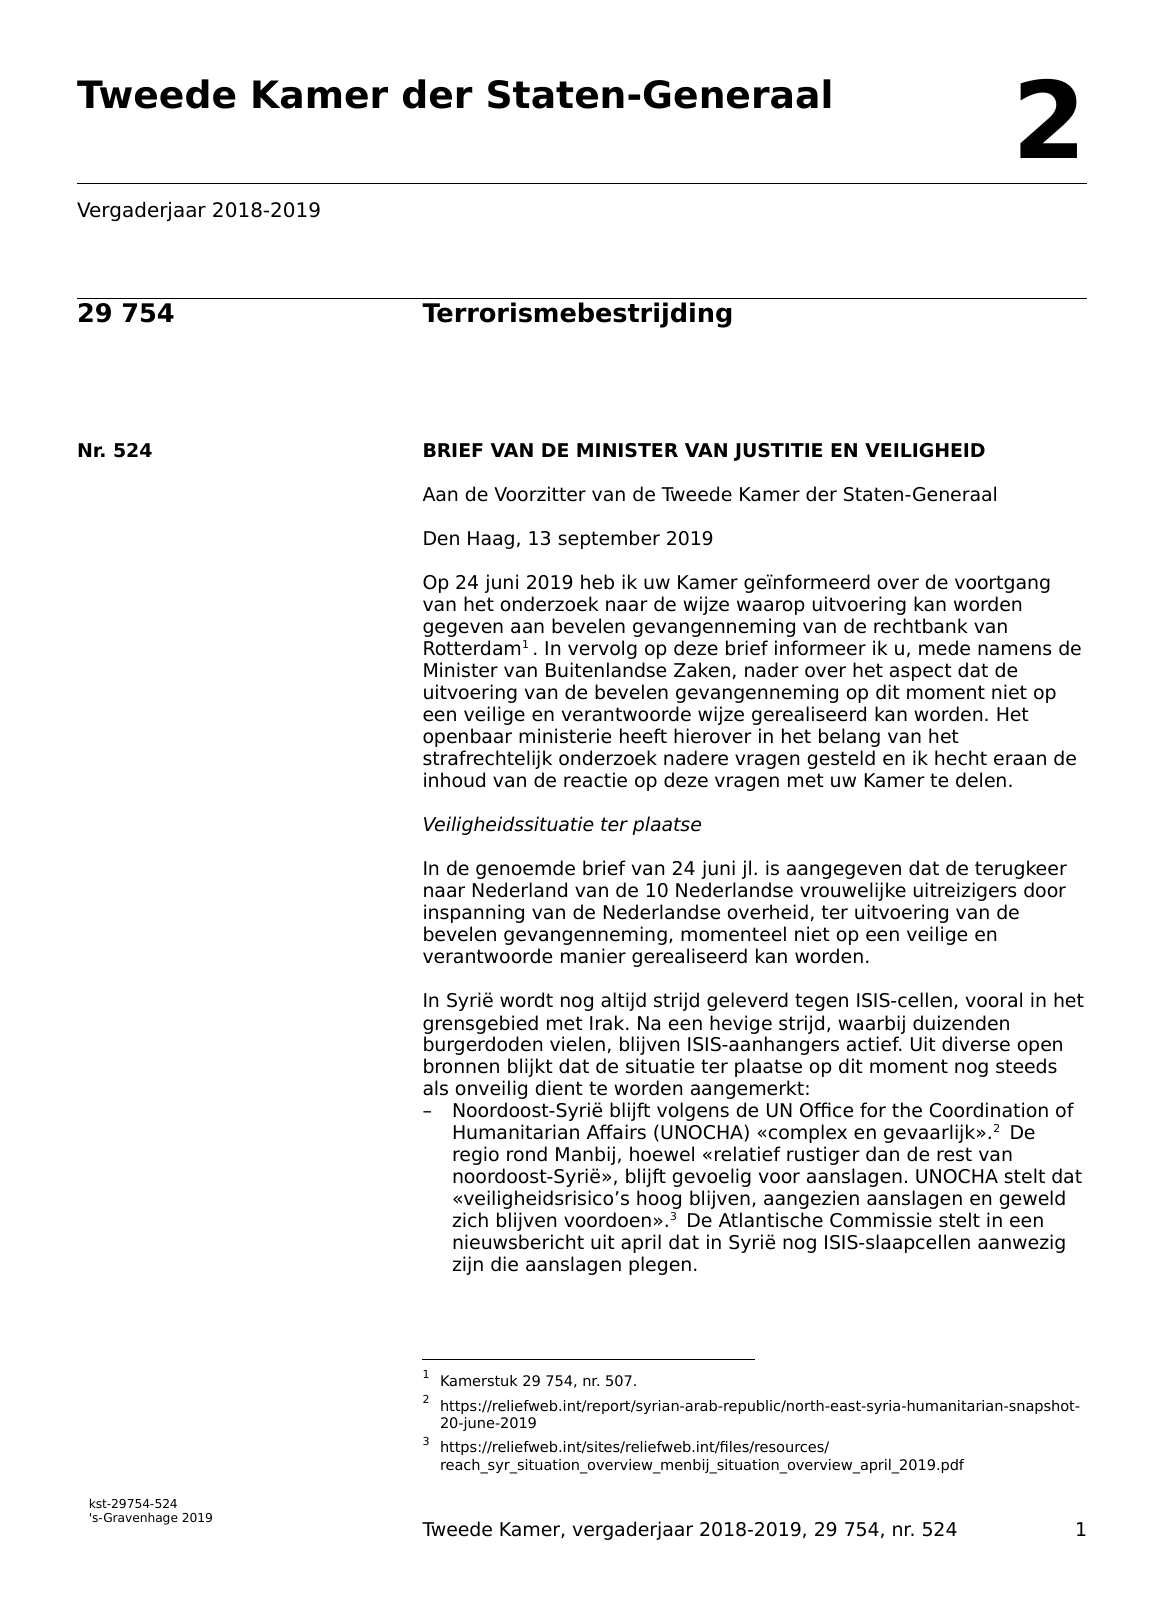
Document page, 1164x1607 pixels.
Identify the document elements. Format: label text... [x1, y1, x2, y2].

text https://reliefweb.int/sites/reliefweb.int/files/resources/reach_syr_situation_overview_menbij_situation_overview_april_2019.pdf [422, 1435, 1087, 1474]
text Op 24 juni 2019 heb ik uw Kamer geïnformeerd over de voortgang van het onderzoek naar de wijze waarop uitvoering kan worden gegeven aan bevelen gevangenneming van de rechtbank van Rotterdam. In vervolg op deze brief informeer ik u, mede namens de Minister van Buitenlandse Zaken, nader over het aspect dat de uitvoering van de bevelen gevangenneming op dit moment niet op een veilige en verantwoorde wijze gerealiseerd kan worden. Het openbaar ministerie heeft hierover in het belang van het strafrechtelijk onderzoek nadere vragen gesteld en ik hecht eraan de inhoud van de reactie op deze vragen met uw Kamer te delen. [422, 572, 1087, 792]
text Kamerstuk 29 754, nr. 507. [422, 1368, 1087, 1391]
table_cell Vergaderjaar 2018-2019 [77, 184, 1087, 298]
text In Syrië wordt nog altijd strijd geleverd tegen ISIS-cellen, vooral in het grensgebied met Irak. Na een hevige strijd, waarbij duizenden burgerdoden vielen, blijven ISIS-aanhangers actief. Uit diverse open bronnen blijkt dat de situatie ter plaatse op dit moment nog steeds als onveilig dient te worden aangemerkt: [422, 990, 1087, 1100]
text – Noordoost-Syrië blijft volgens de UN Office for the Coordination of Humanitarian Affairs (UNOCHA) «complex en gevaarlijk». De regio rond Manbij, hoewel «relatief rustiger dan de rest van noordoost-Syrië», blijft gevoelig voor aanslagen. UNOCHA stelt dat «veiligheidsrisico’s hoog blijven, aangezien aanslagen en geweld zich blijven voordoen». De Atlantische Commissie stelt in een nieuwsbericht uit april dat in Syrië nog ISIS-slaapcellen aanwezig zijn die aanslagen plegen. [422, 1100, 1087, 1276]
text 's-Gravenhage 2019 [88, 1511, 323, 1525]
text In de genoemde brief van 24 juni jl. is aangegeven dat de terugkeer naar Nederland van de 10 Nederlandse vrouwelijke uitreizigers door inspanning van de Nederlandse overheid, ter uitvoering van de bevelen gevangenneming, momenteel niet op een veilige en verantwoorde manier gerealiseerd kan worden. [422, 858, 1087, 968]
text kst-29754-524 [88, 1497, 323, 1511]
table_header 2 [886, 59, 1087, 183]
subtitle 29 754 Terrorismebestrijding [77, 299, 1087, 329]
text Aan de Voorzitter van de Tweede Kamer der Staten-Generaal [422, 484, 1087, 506]
text https://reliefweb.int/report/syrian-arab-republic/north-east-syria-humanitarian-snapshot-20-june-2019 [422, 1393, 1087, 1432]
subtitle Veiligheidssituatie ter plaatse [422, 814, 1087, 836]
subtitle Nr. 524 BRIEF VAN DE MINISTER VAN JUSTITIE EN VEILIGHEID [77, 440, 1087, 462]
text Den Haag, 13 september 2019 [422, 528, 1087, 550]
table_header Tweede Kamer der Staten-Generaal [77, 59, 886, 183]
